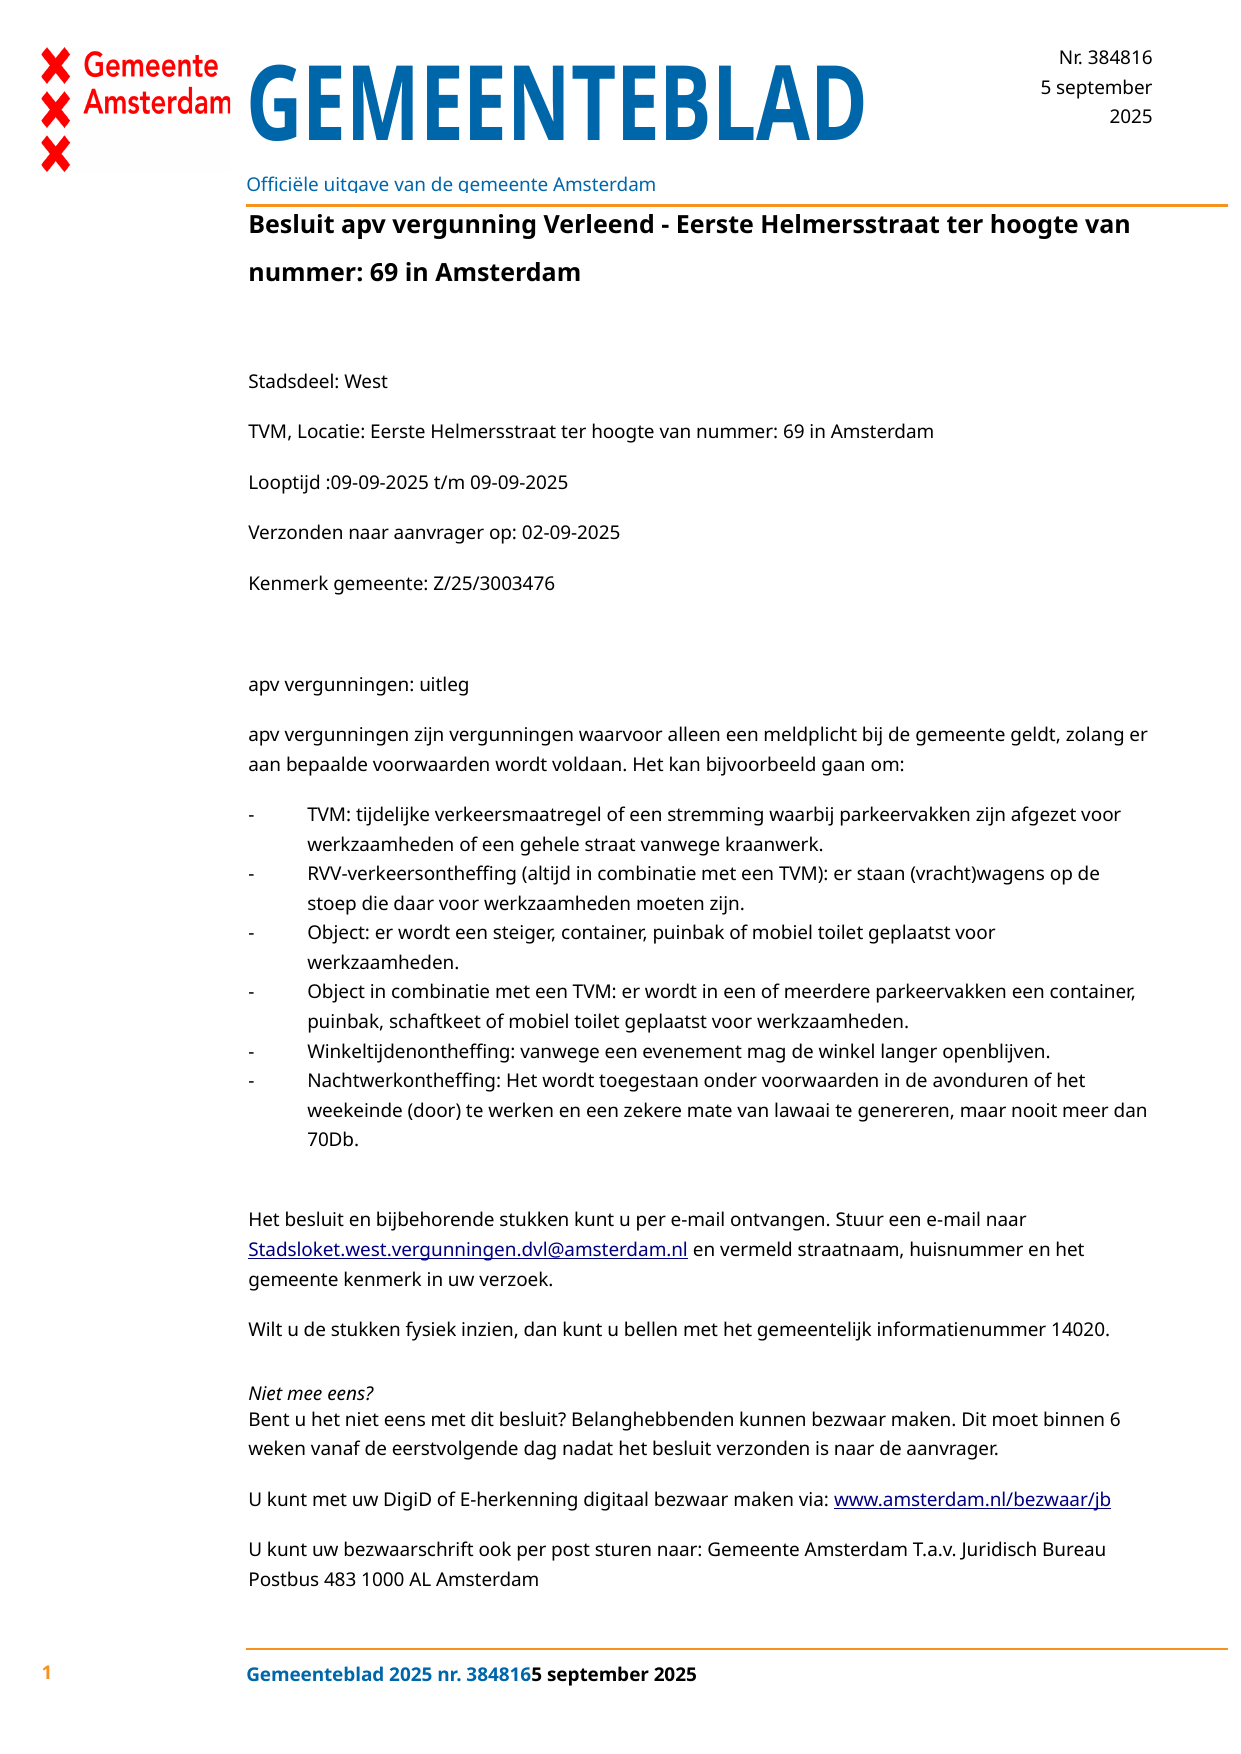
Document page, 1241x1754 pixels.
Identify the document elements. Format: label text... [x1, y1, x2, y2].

text Looptijd :09-09-2025 t/m 09-09-2025 [248, 469, 1152, 495]
list Winkeltijdenontheffing: vanwege een evenement mag de winkel langer openblijven. [248, 1038, 1152, 1064]
list Object: er wordt een steiger, container, puinbak of mobiel toilet geplaatst voor werkzaamheden. [248, 919, 1152, 975]
text Kenmerk gemeente: Z/25/3003476 [248, 570, 1152, 596]
list RVV-verkeersontheffing (altijd in combinatie met een TVM): er staan (vracht)wagens op de stoep die daar voor werkzaamheden moeten zijn. [248, 860, 1152, 916]
text Besluit apv vergunning Verleend - Eerste Helmersstraat ter hoogte van nummer: 69 in Amsterdam [248, 207, 1152, 288]
text Bent u het niet eens met dit besluit? Belanghebbenden kunnen bezwaar maken. Dit moet binnen 6 weken vanaf de eerstvolgende dag nadat het besluit verzonden is naar de aanvrager. [248, 1406, 1152, 1461]
text Wilt u de stukken fysiek inzien, dan kunt u bellen met het gemeentelijk informatienummer 14020. [248, 1316, 1152, 1342]
text U kunt uw bezwaarschrift ook per post sturen naar: Gemeente Amsterdam T.a.v. Juridisch Bureau Postbus 483 1000 AL Amsterdam [248, 1536, 1152, 1592]
text apv vergunningen zijn vergunningen waarvoor alleen een meldplicht bij de gemeente geldt, zolang er aan bepaalde voorwaarden wordt voldaan. Het kan bijvoorbeeld gaan om: [248, 721, 1152, 777]
text Stadsdeel: West [248, 368, 1152, 394]
list TVM: tijdelijke verkeersmaatregel of een stremming waarbij parkeervakken zijn afgezet voor werkzaamheden of een gehele straat vanwege kraanwerk. [248, 801, 1152, 857]
list Object in combinatie met een TVM: er wordt in een of meerdere parkeervakken een container, puinbak, schaftkeet of mobiel toilet geplaatst voor werkzaamheden. [248, 979, 1152, 1034]
text Niet mee eens? [248, 1380, 1152, 1406]
text TVM, Locatie: Eerste Helmersstraat ter hoogte van nummer: 69 in Amsterdam [248, 419, 1152, 444]
text Verzonden naar aanvrager op: 02-09-2025 [248, 519, 1152, 545]
list Nachtwerkontheffing: Het wordt toegestaan onder voorwaarden in de avonduren of het weekeinde (door) te werken en een zekere mate van lawaai te genereren, maar nooit meer dan 70Db. [248, 1067, 1152, 1152]
picture [41, 47, 231, 172]
text Het besluit en bijbehorende stukken kunt u per e-mail ontvangen. Stuur een e-mail naar Stadsloket.west.vergunningen.dvl@amsterdam.nl en vermeld straatnaam, huisnummer en het gemeente kenmerk in uw verzoek. [248, 1207, 1152, 1292]
text U kunt met uw DigiD of E-herkenning digitaal bezwaar maken via: www.amsterdam.nl/bezwaar/jb [248, 1486, 1152, 1512]
text apv vergunningen: uitleg [248, 671, 1152, 697]
